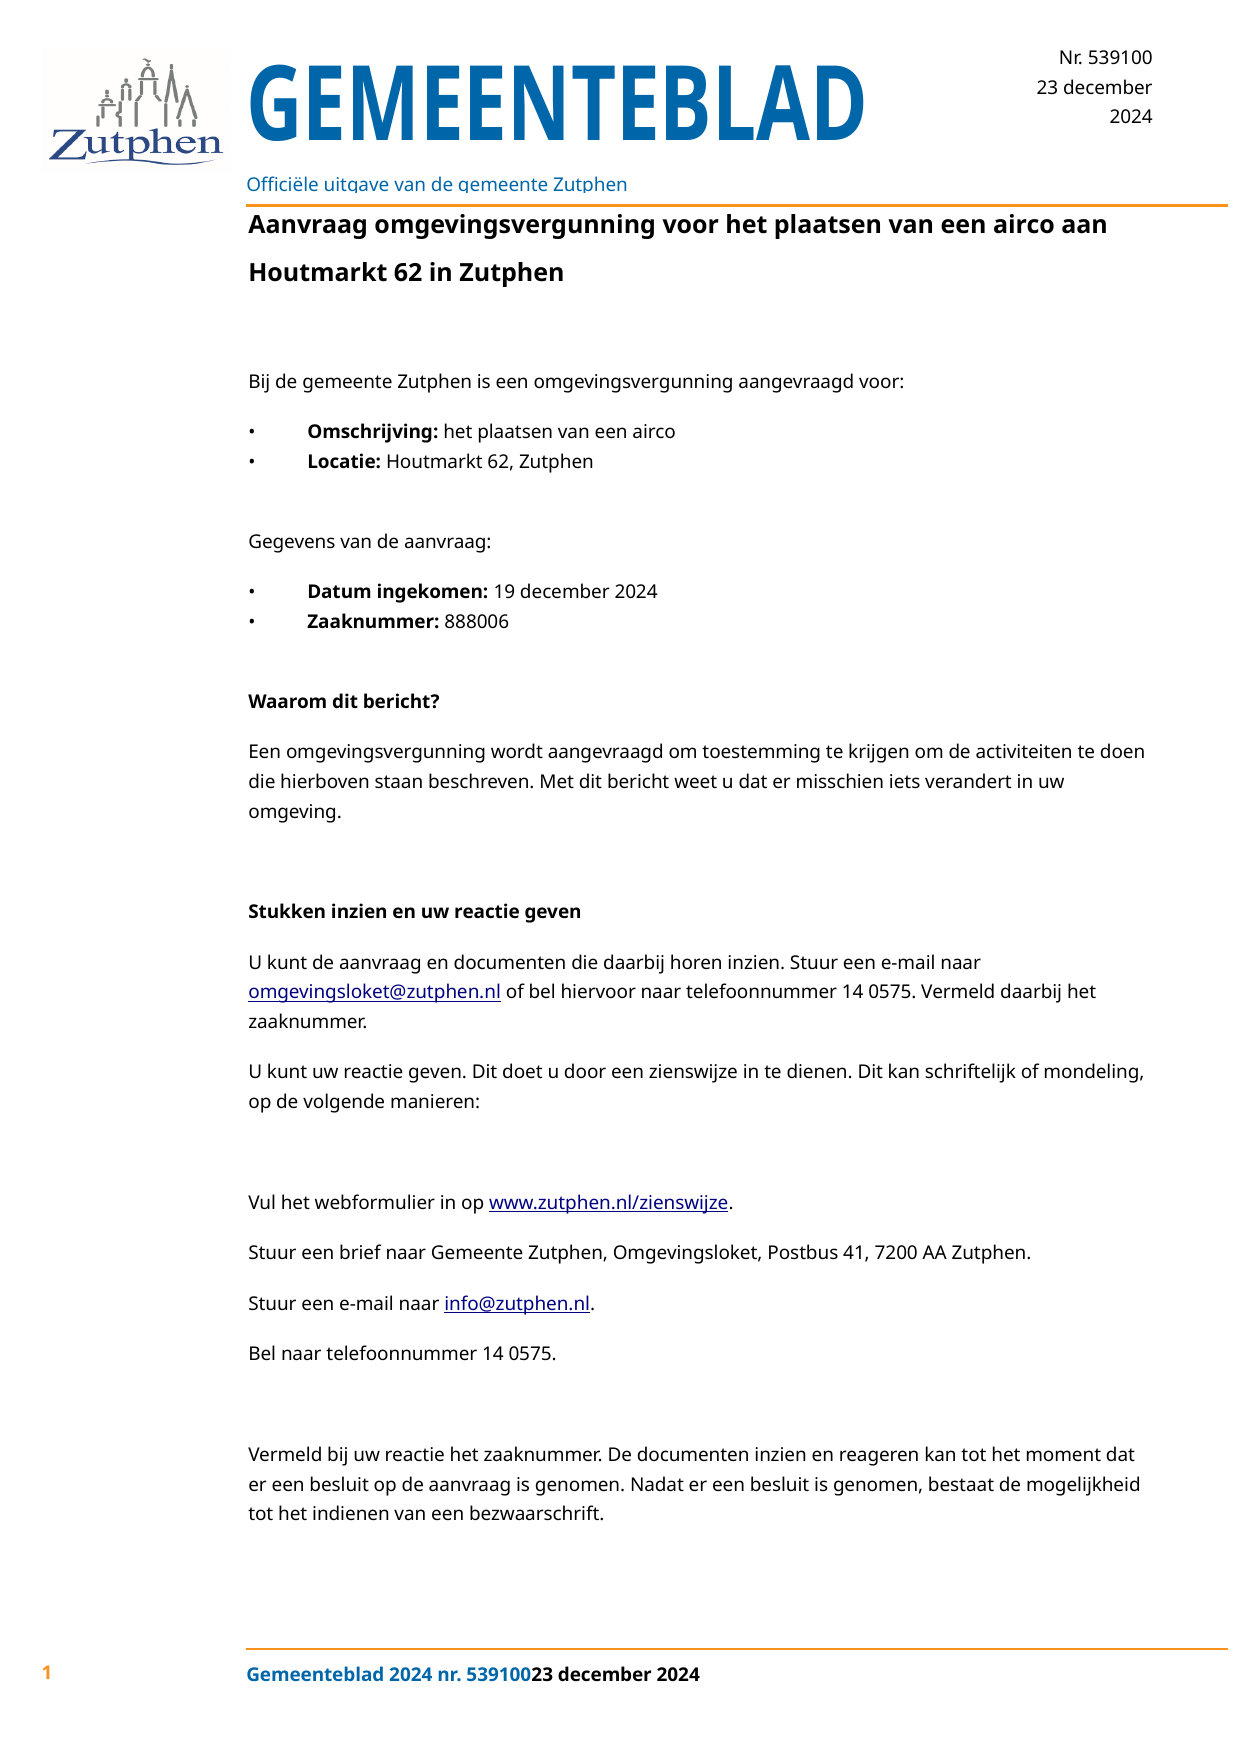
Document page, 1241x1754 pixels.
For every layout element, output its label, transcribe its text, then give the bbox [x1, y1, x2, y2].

text Gegevens van de aanvraag: [248, 528, 1152, 554]
text Stuur een e-mail naar info@zutphen.nl. [248, 1290, 1152, 1316]
text Bij de gemeente Zutphen is een omgevingsvergunning aangevraagd voor: [248, 368, 1152, 394]
list Locatie: Houtmarkt 62, Zutphen [248, 448, 1152, 474]
text Bel naar telefoonnummer 14 0575. [248, 1340, 1152, 1366]
list Zaaknummer: 888006 [248, 608, 1152, 634]
text Stuur een brief naar Gemeente Zutphen, Omgevingsloket, Postbus 41, 7200 AA Zutphen. [248, 1239, 1152, 1265]
picture [41, 47, 231, 172]
text Een omgevingsvergunning wordt aangevraagd om toestemming te krijgen om de activiteiten te doen die hierboven staan beschreven. Met dit bericht weet u dat er misschien iets verandert in uw omgeving. [248, 739, 1152, 824]
text Vermeld bij uw reactie het zaaknummer. De documenten inzien en reageren kan tot het moment dat er een besluit op de aanvraag is genomen. Nadat er een besluit is genomen, bestaat de mogelijkheid tot het indienen van een bezwaarschrift. [248, 1441, 1152, 1526]
text U kunt de aanvraag en documenten die daarbij horen inzien. Stuur een e-mail naar omgevingsloket@zutphen.nl of bel hiervoor naar telefoonnummer 14 0575. Vermeld daarbij het zaaknummer. [248, 949, 1152, 1034]
text Waarom dit bericht? [248, 688, 1152, 714]
list Omschrijving: het plaatsen van een airco [248, 419, 1152, 444]
list Datum ingekomen: 19 december 2024 [248, 579, 1152, 604]
text Stukken inzien en uw reactie geven [248, 899, 1152, 924]
text Aanvraag omgevingsvergunning voor het plaatsen van een airco aan Houtmarkt 62 in Zutphen [248, 207, 1152, 288]
text U kunt uw reactie geven. Dit doet u door een zienswijze in te dienen. Dit kan schriftelijk of mondeling, op de volgende manieren: [248, 1059, 1152, 1114]
text Vul het webformulier in op www.zutphen.nl/zienswijze. [248, 1189, 1152, 1215]
